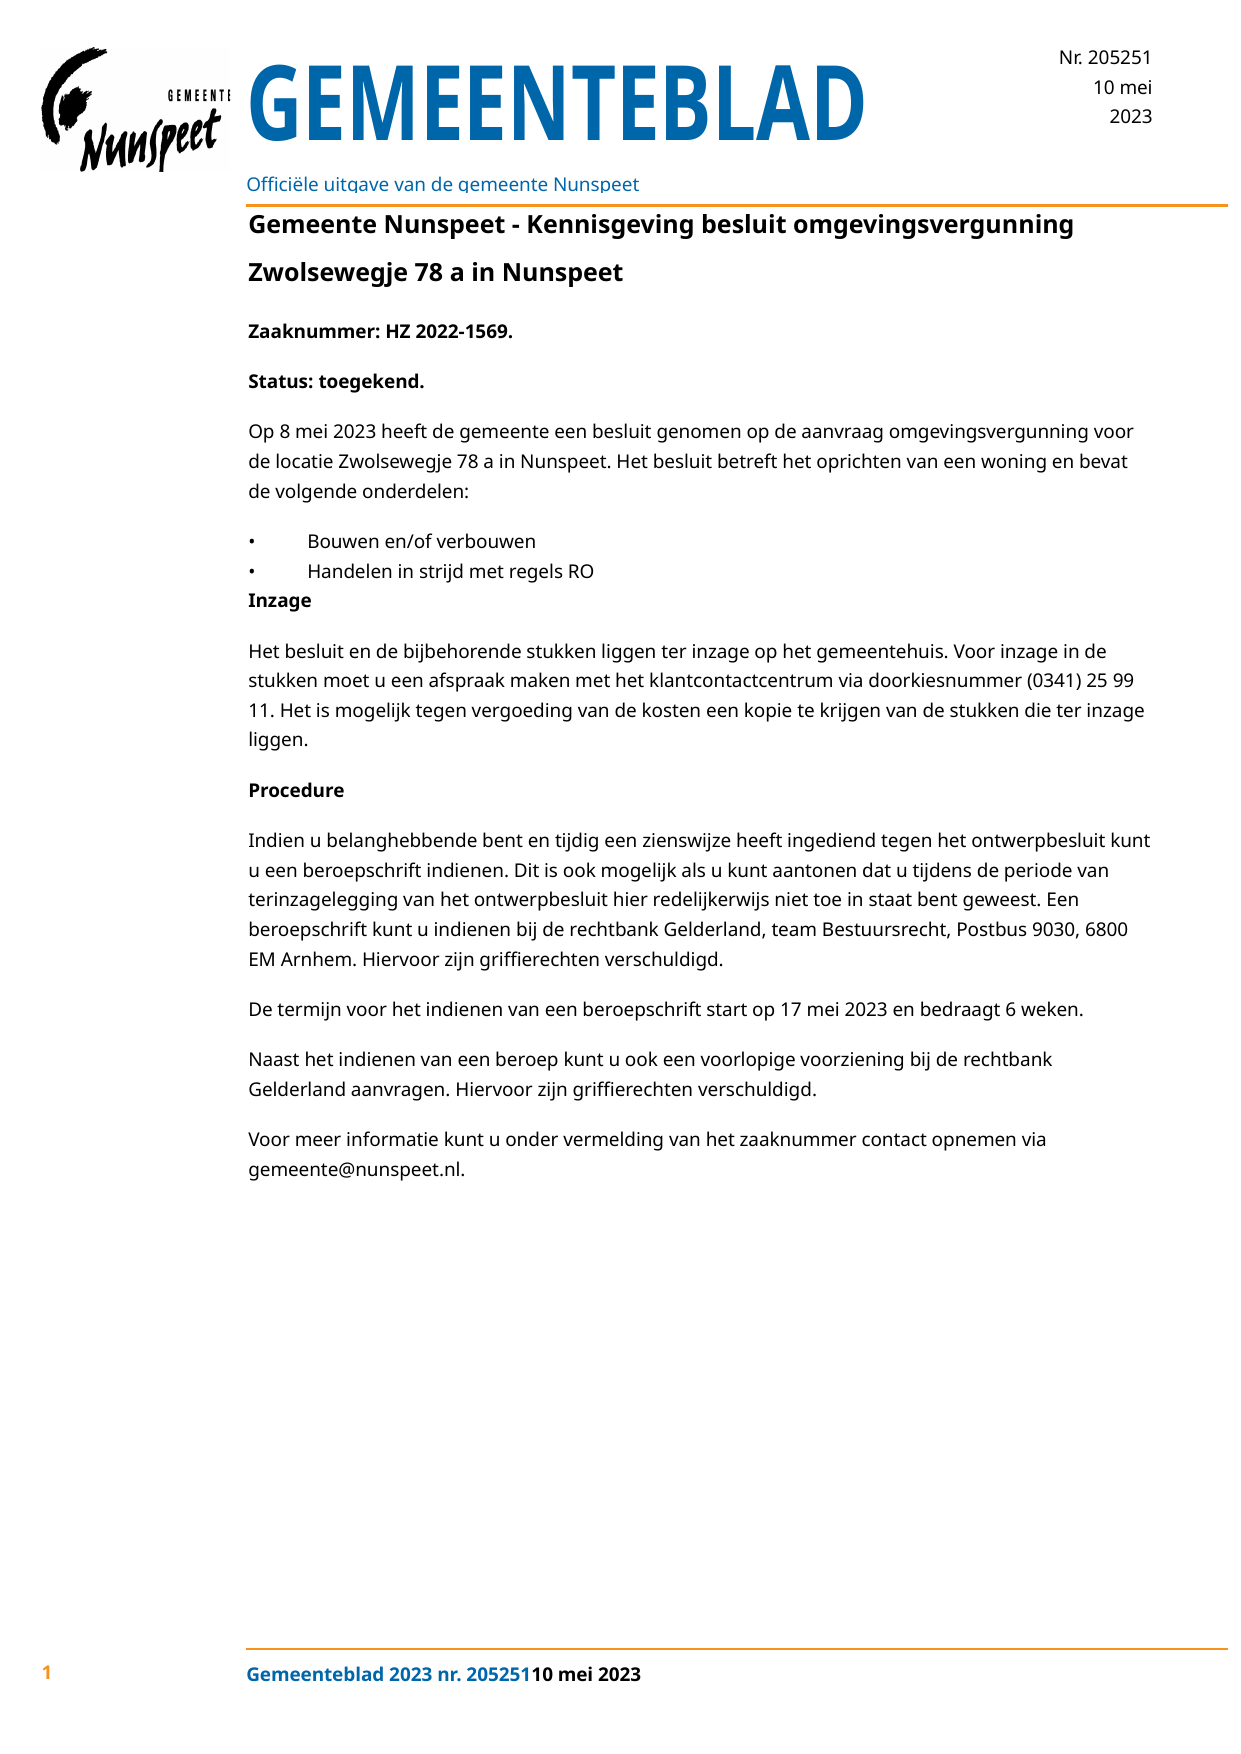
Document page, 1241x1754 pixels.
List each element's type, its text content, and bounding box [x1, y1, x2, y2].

text Naast het indienen van een beroep kunt u ook een voorlopige voorziening bij de rechtbank Gelderland aanvragen. Hiervoor zijn griffierechten verschuldigd. [248, 1047, 1152, 1102]
text Op 8 mei 2023 heeft de gemeente een besluit genomen op de aanvraag omgevingsvergunning voor de locatie Zwolsewegje 78 a in Nunspeet. Het besluit betreft het oprichten van een woning en bevat de volgende onderdelen: [248, 419, 1152, 504]
text Procedure [248, 777, 1152, 803]
text Status: toegekend. [248, 368, 1152, 394]
list Handelen in strijd met regels RO [248, 558, 1152, 584]
list Bouwen en/of verbouwen [248, 528, 1152, 554]
picture [41, 47, 231, 172]
text Indien u belanghebbende bent en tijdig een zienswijze heeft ingediend tegen het ontwerpbesluit kunt u een beroepschrift indienen. Dit is ook mogelijk als u kunt aantonen dat u tijdens de periode van terinzagelegging van het ontwerpbesluit hier redelijkerwijs niet toe in staat bent geweest. Een beroepschrift kunt u indienen bij de rechtbank Gelderland, team Bestuursrecht, Postbus 9030, 6800 EM Arnhem. Hiervoor zijn griffierechten verschuldigd. [248, 827, 1152, 972]
text Gemeente Nunspeet - Kennisgeving besluit omgevingsvergunning Zwolsewegje 78 a in Nunspeet [248, 207, 1152, 288]
text Inzage [248, 587, 1152, 613]
text Zaaknummer: HZ 2022-1569. [248, 318, 1152, 344]
text Het besluit en de bijbehorende stukken liggen ter inzage op het gemeentehuis. Voor inzage in de stukken moet u een afspraak maken met het klantcontactcentrum via doorkiesnummer (0341) 25 99 11. Het is mogelijk tegen vergoeding van de kosten een kopie te krijgen van de stukken die ter inzage liggen. [248, 638, 1152, 752]
text De termijn voor het indienen van een beroepschrift start op 17 mei 2023 en bedraagt 6 weken. [248, 996, 1152, 1022]
text Voor meer informatie kunt u onder vermelding van het zaaknummer contact opnemen via gemeente@nunspeet.nl. [248, 1127, 1152, 1182]
